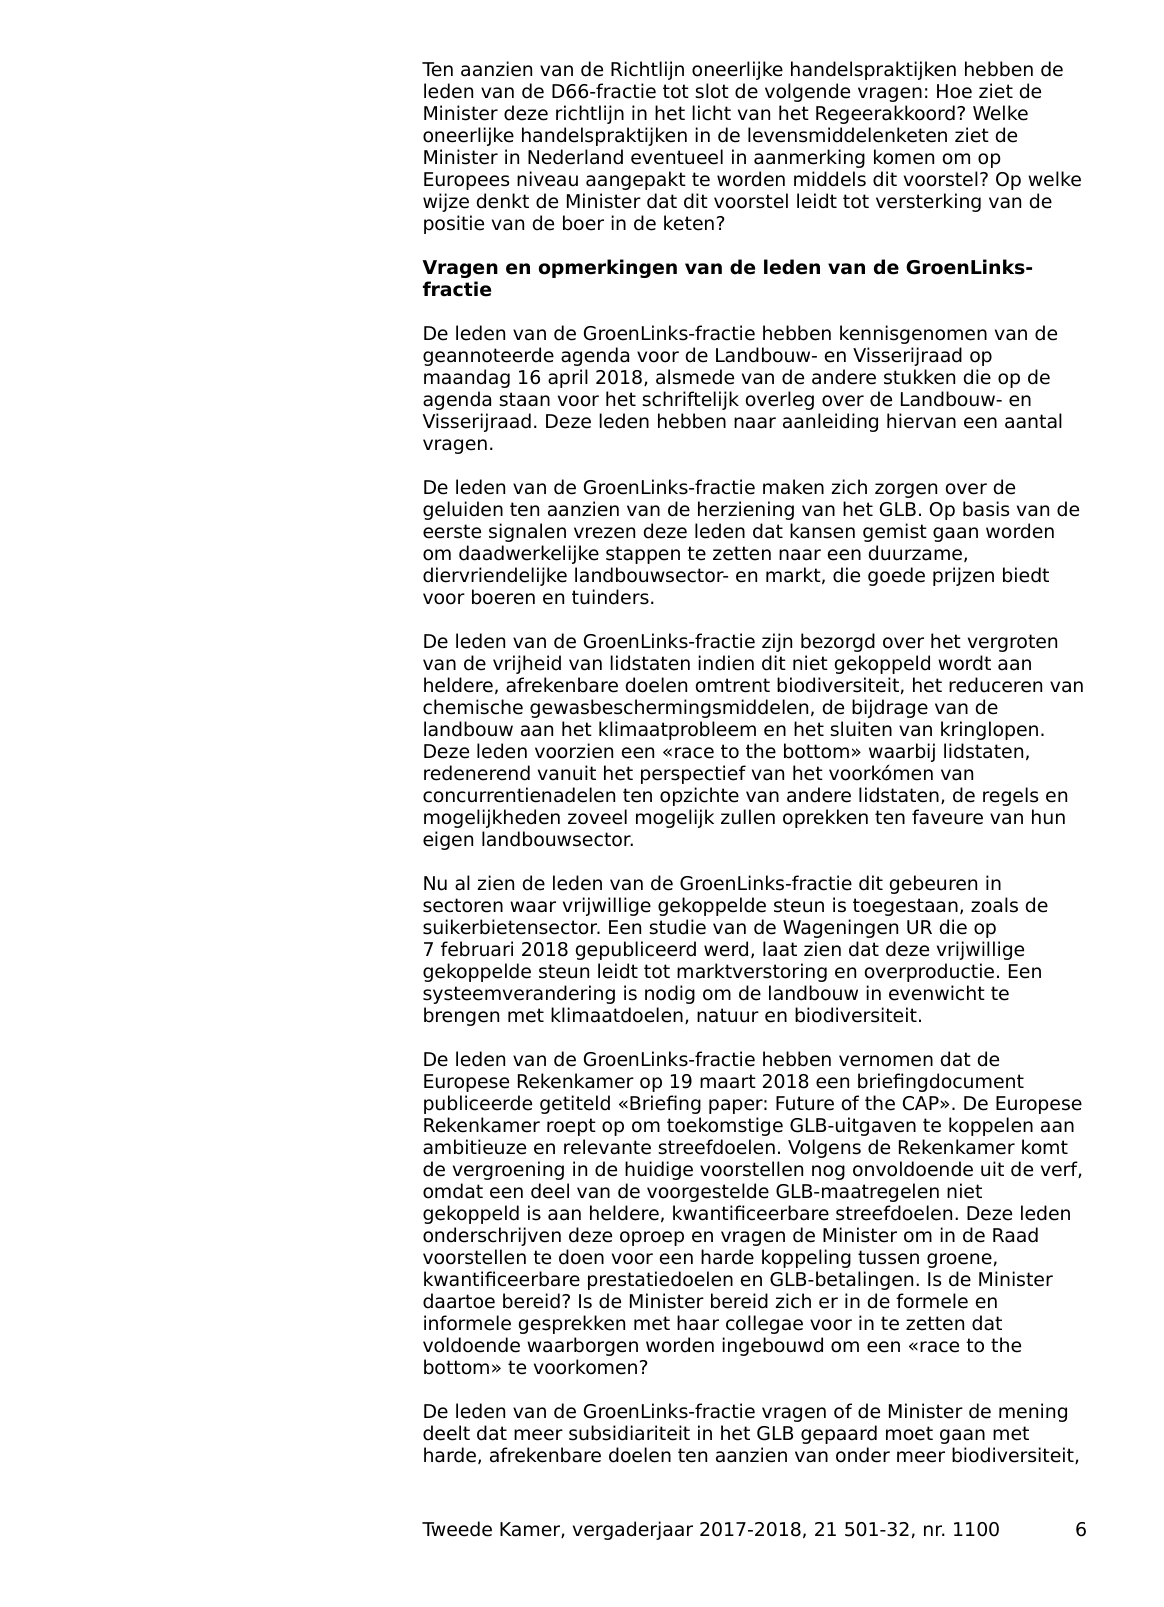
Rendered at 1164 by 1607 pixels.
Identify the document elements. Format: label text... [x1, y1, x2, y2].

text Ten aanzien van de Richtlijn oneerlijke handelspraktijken hebben de leden van de D66-fractie tot slot de volgende vragen: Hoe ziet de Minister deze richtlijn in het licht van het Regeerakkoord? Welke oneerlijke handelspraktijken in de levensmiddelenketen ziet de Minister in Nederland eventueel in aanmerking komen om op Europees niveau aangepakt te worden middels dit voorstel? Op welke wijze denkt de Minister dat dit voorstel leidt tot versterking van de positie van de boer in de keten? [422, 59, 1087, 235]
text De leden van de GroenLinks-fractie maken zich zorgen over de geluiden ten aanzien van de herziening van het GLB. Op basis van de eerste signalen vrezen deze leden dat kansen gemist gaan worden om daadwerkelijke stappen te zetten naar een duurzame, diervriendelijke landbouwsector- en markt, die goede prijzen biedt voor boeren en tuinders. [422, 477, 1087, 609]
text De leden van de GroenLinks-fractie hebben vernomen dat de Europese Rekenkamer op 19 maart 2018 een briefingdocument publiceerde getiteld «Briefing paper: Future of the CAP». De Europese Rekenkamer roept op om toekomstige GLB-uitgaven te koppelen aan ambitieuze en relevante streefdoelen. Volgens de Rekenkamer komt de vergroening in de huidige voorstellen nog onvoldoende uit de verf, omdat een deel van de voorgestelde GLB-maatregelen niet gekoppeld is aan heldere, kwantificeerbare streefdoelen. Deze leden onderschrijven deze oproep en vragen de Minister om in de Raad voorstellen te doen voor een harde koppeling tussen groene, kwantificeerbare prestatiedoelen en GLB-betalingen. Is de Minister daartoe bereid? Is de Minister bereid zich er in de formele en informele gesprekken met haar collegae voor in te zetten dat voldoende waarborgen worden ingebouwd om een «race to the bottom» te voorkomen? [422, 1049, 1087, 1379]
text Nu al zien de leden van de GroenLinks-fractie dit gebeuren in sectoren waar vrijwillige gekoppelde steun is toegestaan, zoals de suikerbietensector. Een studie van de Wageningen UR die op 7 februari 2018 gepubliceerd werd, laat zien dat deze vrijwillige gekoppelde steun leidt tot marktverstoring en overproductie. Een systeemverandering is nodig om de landbouw in evenwicht te brengen met klimaatdoelen, natuur en biodiversiteit. [422, 873, 1087, 1027]
text De leden van de GroenLinks-fractie vragen of de Minister de mening deelt dat meer subsidiariteit in het GLB gepaard moet gaan met harde, afrekenbare doelen ten aanzien van onder meer biodiversiteit, [422, 1401, 1087, 1467]
text De leden van de GroenLinks-fractie hebben kennisgenomen van de geannoteerde agenda voor de Landbouw- en Visserijraad op maandag 16 april 2018, alsmede van de andere stukken die op de agenda staan voor het schriftelijk overleg over de Landbouw- en Visserijraad. Deze leden hebben naar aanleiding hiervan een aantal vragen. [422, 323, 1087, 455]
text De leden van de GroenLinks-fractie zijn bezorgd over het vergroten van de vrijheid van lidstaten indien dit niet gekoppeld wordt aan heldere, afrekenbare doelen omtrent biodiversiteit, het reduceren van chemische gewasbeschermingsmiddelen, de bijdrage van de landbouw aan het klimaatprobleem en het sluiten van kringlopen. Deze leden voorzien een «race to the bottom» waarbij lidstaten, redenerend vanuit het perspectief van het voorkómen van concurrentienadelen ten opzichte van andere lidstaten, de regels en mogelijkheden zoveel mogelijk zullen oprekken ten faveure van hun eigen landbouwsector. [422, 631, 1087, 851]
subtitle Vragen en opmerkingen van de leden van de GroenLinks-fractie [422, 257, 1087, 301]
